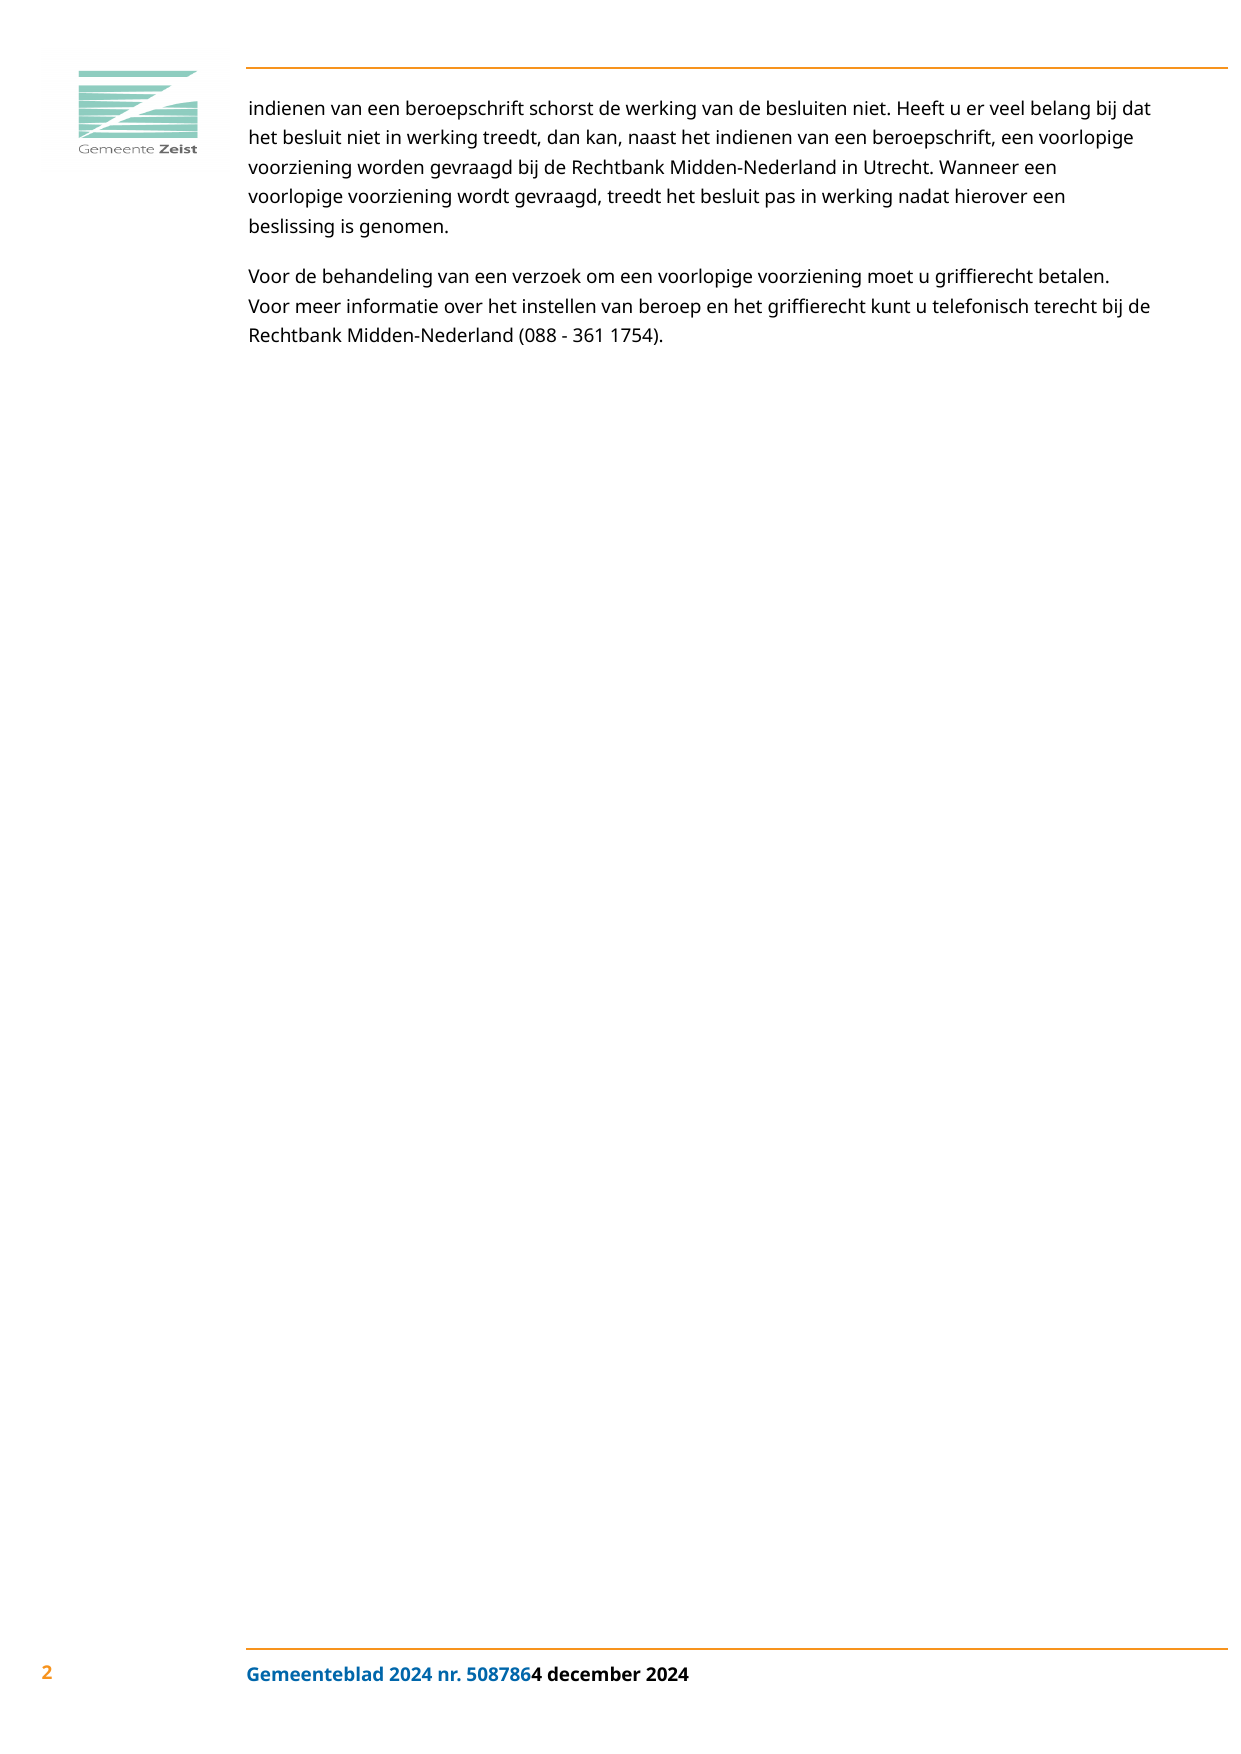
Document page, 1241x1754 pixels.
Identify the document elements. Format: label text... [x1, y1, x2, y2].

picture [41, 47, 231, 172]
text Voor de behandeling van een verzoek om een voorlopige voorziening moet u griffierecht betalen. Voor meer informatie over het instellen van beroep en het griffierecht kunt u telefonisch terecht bij de Rechtbank Midden-Nederland (088 - 361 1754). [248, 263, 1152, 348]
text indienen van een beroepschrift schorst de werking van de besluiten niet. Heeft u er veel belang bij dat het besluit niet in werking treedt, dan kan, naast het indienen van een beroepschrift, een voorlopige voorziening worden gevraagd bij de Rechtbank Midden-Nederland in Utrecht. Wanneer een voorlopige voorziening wordt gevraagd, treedt het besluit pas in werking nadat hierover een beslissing is genomen. [248, 95, 1152, 239]
